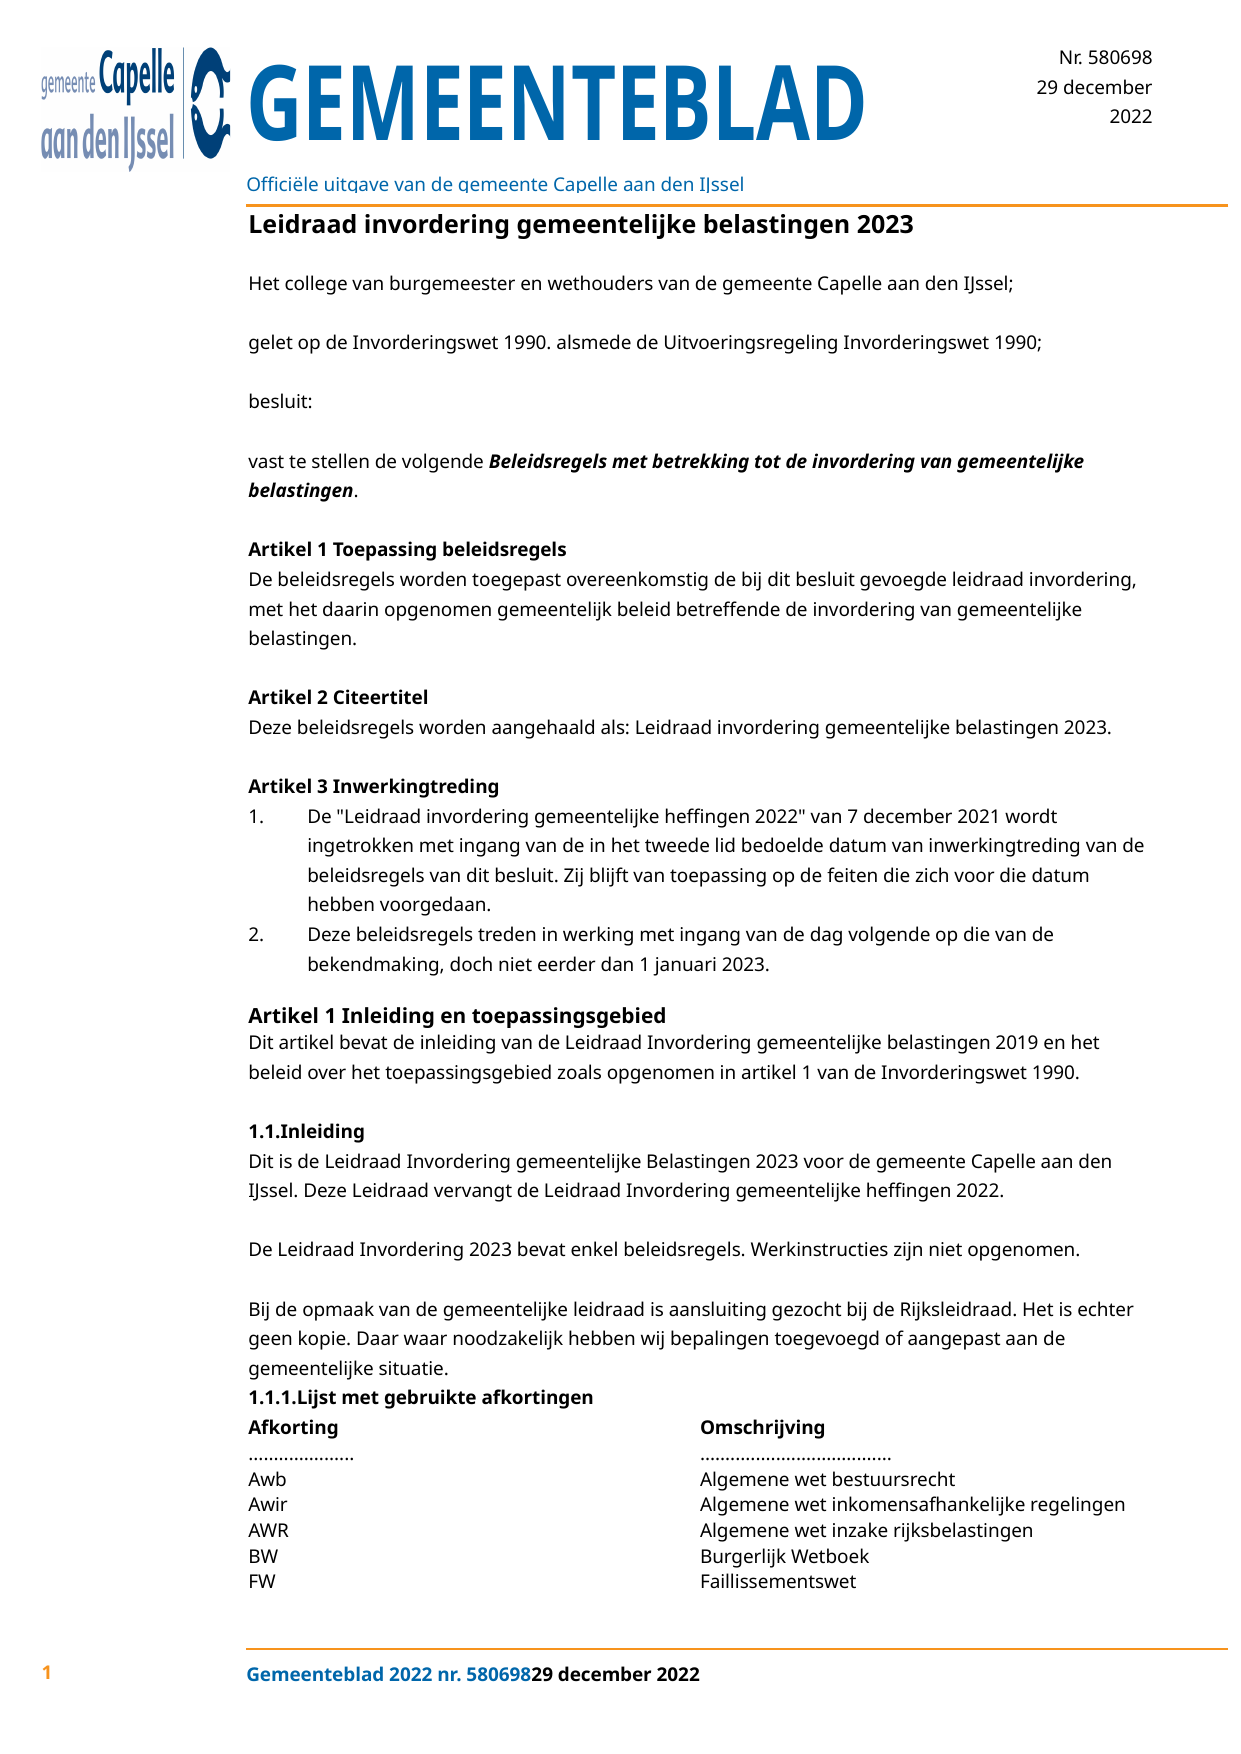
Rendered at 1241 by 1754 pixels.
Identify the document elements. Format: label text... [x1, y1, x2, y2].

text Het college van burgemeester en wethouders van de gemeente Capelle aan den IJssel; [248, 270, 1152, 296]
text besluit: [248, 389, 1152, 414]
list De "Leidraad invordering gemeentelijke heffingen 2022" van 7 december 2021 wordt ingetrokken met ingang van de in het tweede lid bedoelde datum van inwerkingtreding van de beleidsregels van dit besluit. Zij blijft van toepassing op de feiten die zich voor die datum hebben voorgedaan. [248, 803, 1152, 917]
text vast te stellen de volgende Beleidsregels met betrekking tot de invordering van gemeentelijke belastingen. [248, 448, 1152, 503]
text Leidraad invordering gemeentelijke belastingen 2023 [248, 207, 1152, 241]
text gelet op de Invorderingswet 1990. alsmede de Uitvoeringsregeling Invorderingswet 1990; [248, 329, 1152, 355]
table_cell ...................................... [700, 1440, 1152, 1466]
text Dit artikel bevat de inleiding van de Leidraad Invordering gemeentelijke belastingen 2019 en het beleid over het toepassingsgebied zoals opgenomen in artikel 1 van de Invorderingswet 1990. [248, 1029, 1152, 1085]
table_cell Awir [248, 1491, 700, 1517]
table_header Afkorting [248, 1414, 700, 1440]
table_cell AWR [248, 1517, 700, 1543]
table_cell Burgerlijk Wetboek [700, 1543, 1152, 1569]
table_cell Faillissementswet [700, 1569, 1152, 1594]
text Artikel 2 Citeertitel [248, 684, 1152, 710]
table_cell Algemene wet bestuursrecht [700, 1466, 1152, 1491]
text Bij de opmaak van de gemeentelijke leidraad is aansluiting gezocht bij de Rijksleidraad. Het is echter geen kopie. Daar waar noodzakelijk hebben wij bepalingen toegevoegd of aangepast aan de gemeentelijke situatie. [248, 1296, 1152, 1381]
table_cell Algemene wet inkomensafhankelijke regelingen [700, 1491, 1152, 1517]
table_cell Awb [248, 1466, 700, 1491]
text Artikel 3 Inwerkingtreding [248, 773, 1152, 799]
text Artikel 1 Inleiding en toepassingsgebied [248, 1001, 1152, 1029]
text Dit is de Leidraad Invordering gemeentelijke Belastingen 2023 voor de gemeente Capelle aan den IJssel. Deze Leidraad vervangt de Leidraad Invordering gemeentelijke heffingen 2022. [248, 1148, 1152, 1203]
list Deze beleidsregels treden in werking met ingang van de dag volgende op die van de bekendmaking, doch niet eerder dan 1 januari 2023. [248, 921, 1152, 976]
table_header Omschrijving [700, 1414, 1152, 1440]
table_cell ..................... [248, 1440, 700, 1466]
table_cell BW [248, 1543, 700, 1569]
text Artikel 1 Toepassing beleidsregels [248, 537, 1152, 562]
text 1.1.Inleiding [248, 1118, 1152, 1144]
table_cell Algemene wet inzake rijksbelastingen [700, 1517, 1152, 1543]
text De Leidraad Invordering 2023 bevat enkel beleidsregels. Werkinstructies zijn niet opgenomen. [248, 1237, 1152, 1262]
text Deze beleidsregels worden aangehaald als: Leidraad invordering gemeentelijke belastingen 2023. [248, 714, 1152, 740]
text De beleidsregels worden toegepast overeenkomstig de bij dit besluit gevoegde leidraad invordering, met het daarin opgenomen gemeentelijk beleid betreffende de invordering van gemeentelijke belastingen. [248, 566, 1152, 651]
table_cell FW [248, 1569, 700, 1594]
text 1.1.1.Lijst met gebruikte afkortingen [248, 1384, 1152, 1410]
picture [41, 47, 231, 172]
